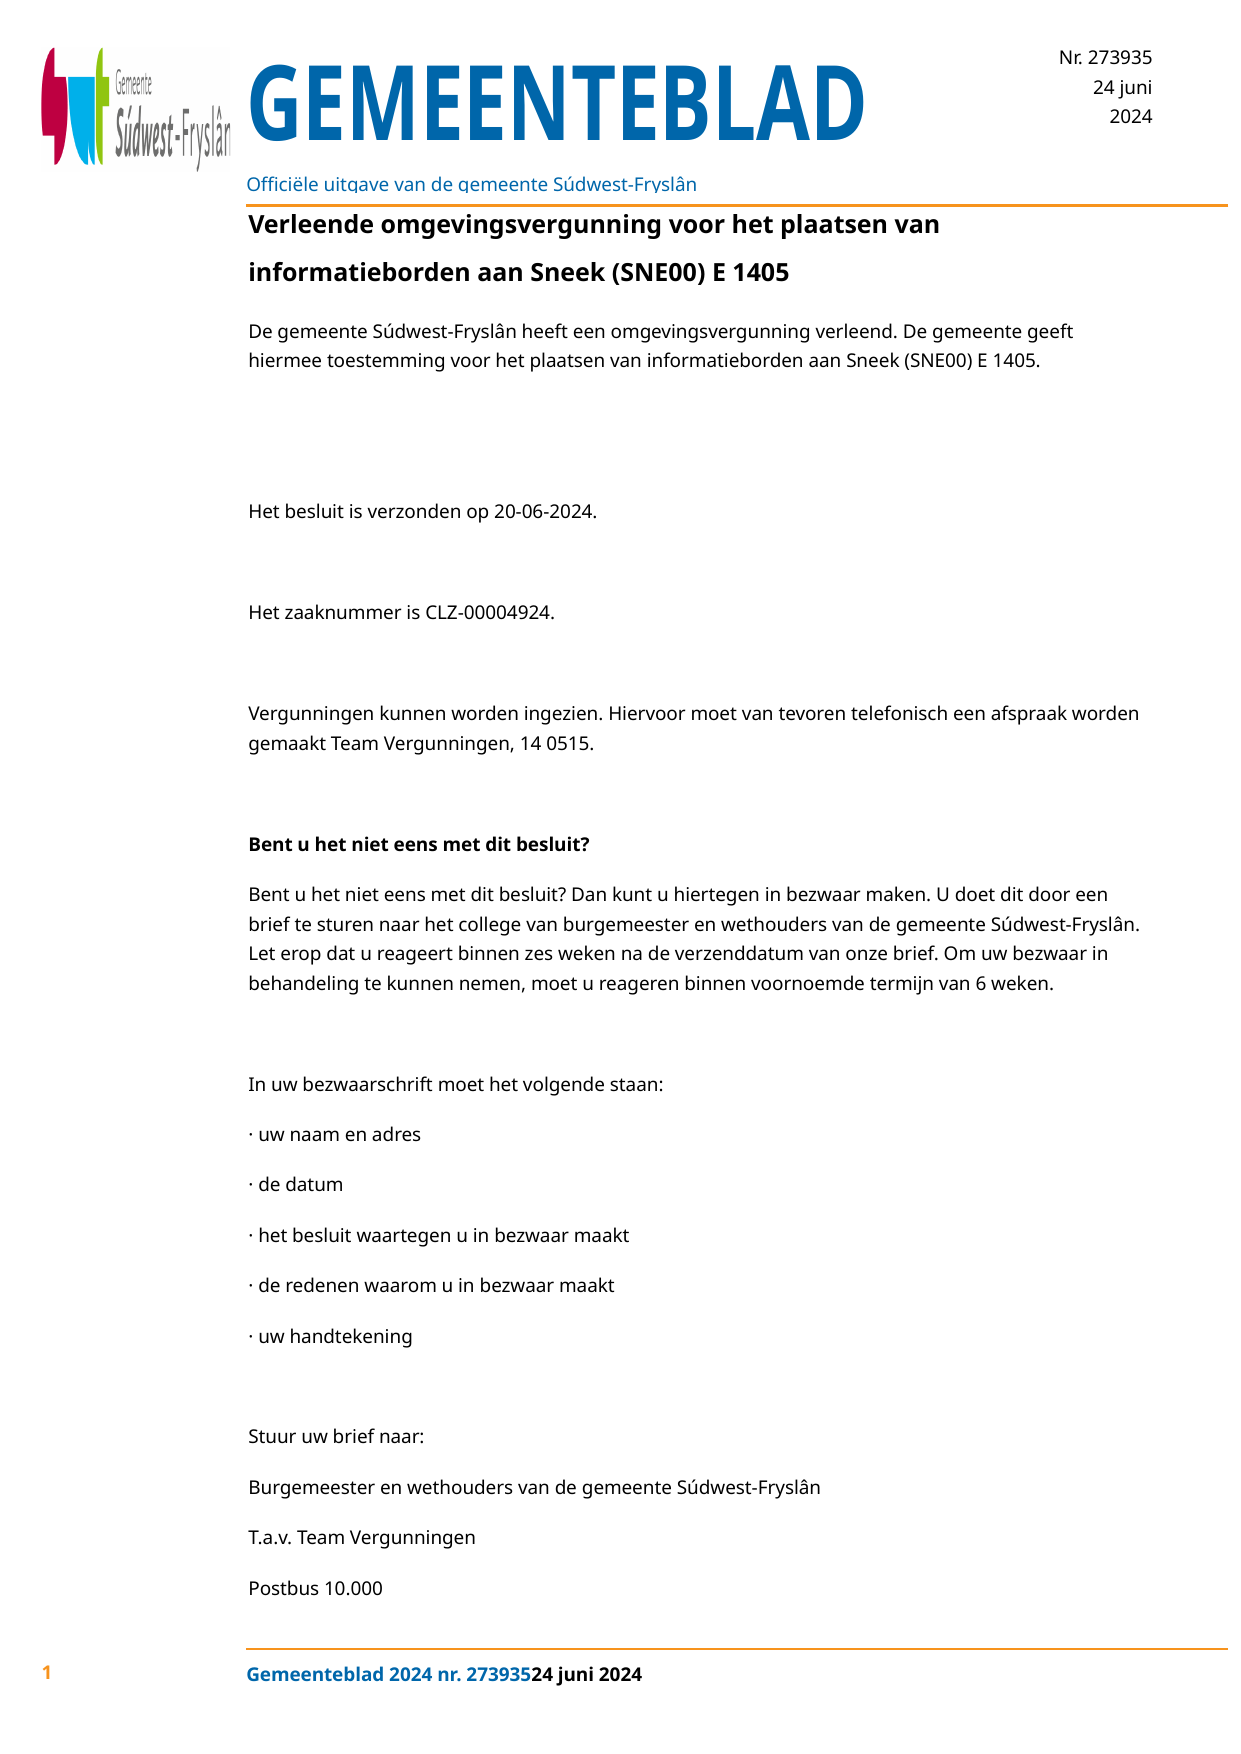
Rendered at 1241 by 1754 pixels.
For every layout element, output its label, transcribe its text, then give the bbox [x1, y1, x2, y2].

text Bent u het niet eens met dit besluit? [248, 831, 1152, 857]
text · de datum [248, 1172, 1152, 1197]
text Verleende omgevingsvergunning voor het plaatsen van informatieborden aan Sneek (SNE00) E 1405 [248, 207, 1152, 288]
text · uw handtekening [248, 1323, 1152, 1349]
text Burgemeester en wethouders van de gemeente Súdwest-Fryslân [248, 1474, 1152, 1500]
text · uw naam en adres [248, 1121, 1152, 1147]
picture [41, 47, 231, 172]
text T.a.v. Team Vergunningen [248, 1524, 1152, 1550]
text Bent u het niet eens met dit besluit? Dan kunt u hiertegen in bezwaar maken. U doet dit door een brief te sturen naar het college van burgemeester en wethouders van de gemeente Súdwest-Fryslân. Let erop dat u reageert binnen zes weken na de verzenddatum van onze brief. Om uw bezwaar in behandeling te kunnen nemen, moet u reageren binnen voornoemde termijn van 6 weken. [248, 881, 1152, 996]
text · de redenen waarom u in bezwaar maakt [248, 1272, 1152, 1298]
text Het zaaknummer is CLZ-00004924. [248, 599, 1152, 625]
text Vergunningen kunnen worden ingezien. Hiervoor moet van tevoren telefonisch een afspraak worden gemaakt Team Vergunningen, 14 0515. [248, 700, 1152, 756]
text Stuur uw brief naar: [248, 1424, 1152, 1449]
text De gemeente Súdwest-Fryslân heeft een omgevingsvergunning verleend. De gemeente geeft hiermee toestemming voor het plaatsen van informatieborden aan Sneek (SNE00) E 1405. [248, 318, 1152, 373]
text Het besluit is verzonden op 20-06-2024. [248, 499, 1152, 524]
text · het besluit waartegen u in bezwaar maakt [248, 1222, 1152, 1248]
text Postbus 10.000 [248, 1575, 1152, 1601]
text In uw bezwaarschrift moet het volgende staan: [248, 1071, 1152, 1097]
